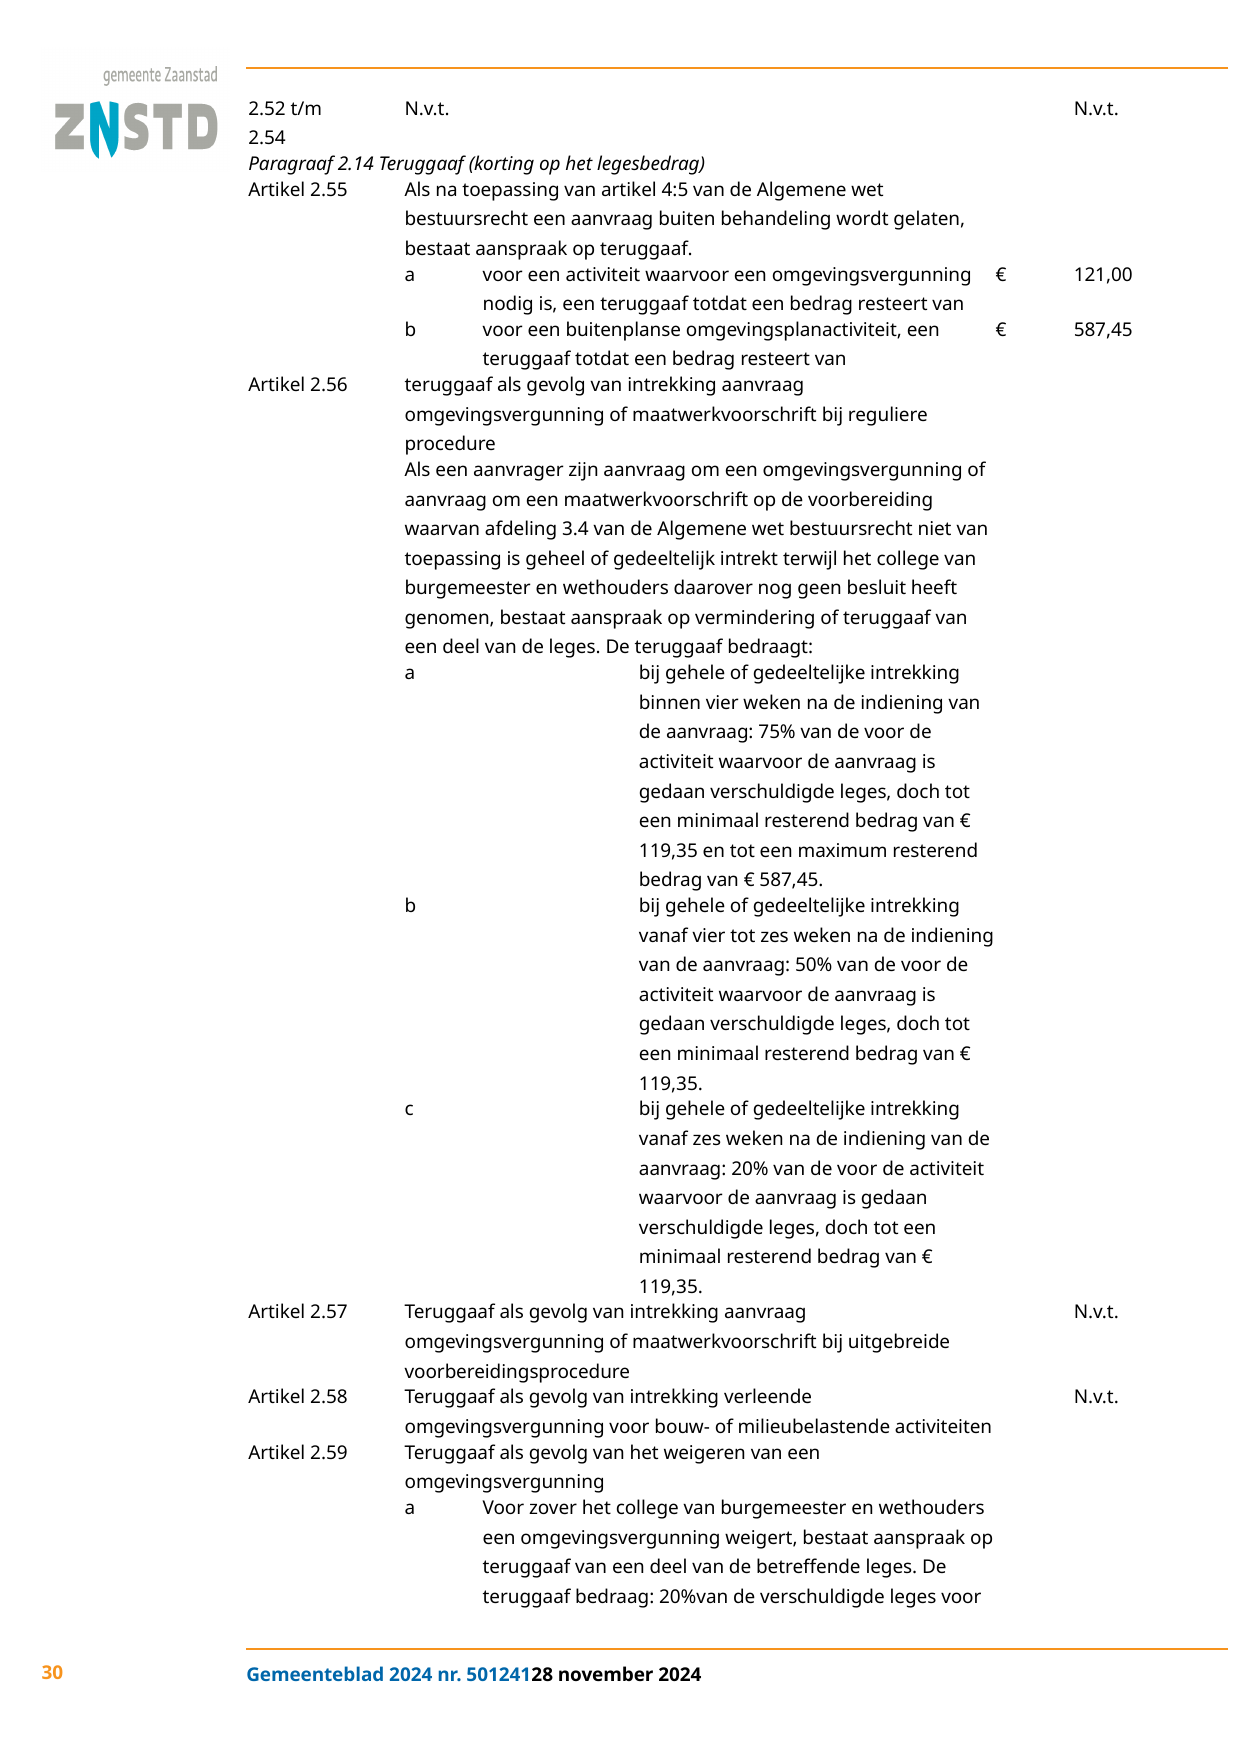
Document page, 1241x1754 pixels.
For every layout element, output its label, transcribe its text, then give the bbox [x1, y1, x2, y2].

table_cell [248, 660, 404, 892]
table_cell € [995, 316, 1073, 371]
table_cell Artikel 2.56 [248, 371, 404, 456]
table_cell N.v.t. [404, 95, 995, 150]
table_cell [1074, 892, 1152, 1096]
table_cell N.v.t. [1074, 1299, 1152, 1384]
table_cell teruggaaf als gevolg van intrekking aanvraag omgevingsvergunning of maatwerkvoorschrift bij reguliere procedure [404, 371, 995, 456]
table_cell Teruggaaf als gevolg van het weigeren van een omgevingsvergunning [404, 1439, 995, 1494]
table_cell Artikel 2.58 [248, 1384, 404, 1439]
picture [41, 47, 231, 172]
table_cell [248, 316, 404, 371]
table_cell [995, 95, 1073, 150]
table_cell [1074, 1096, 1152, 1299]
table_cell N.v.t. [1074, 1384, 1152, 1439]
table_cell [1074, 1494, 1152, 1609]
table_cell c [404, 1096, 639, 1299]
table_cell [995, 1494, 1073, 1609]
table_cell bij gehele of gedeeltelijke intrekking binnen vier weken na de indiening van de aanvraag: 75% van de voor de activiteit waarvoor de aanvraag is gedaan verschuldigde leges, doch tot een minimaal resterend bedrag van € 119,35 en tot een maximum resterend bedrag van € 587,45. [639, 660, 995, 892]
table_cell voor een activiteit waarvoor een omgevingsvergunning nodig is, een teruggaaf totdat een bedrag resteert van [483, 261, 995, 316]
table_cell Paragraaf 2.14 Teruggaaf (korting op het legesbedrag) [248, 150, 995, 176]
table_cell Als een aanvrager zijn aanvraag om een omgevingsvergunning of aanvraag om een maatwerkvoorschrift op de voorbereiding waarvan afdeling 3.4 van de Algemene wet bestuursrecht niet van toepassing is geheel of gedeeltelijk intrekt terwijl het college van burgemeester en wethouders daarover nog geen besluit heeft genomen, bestaat aanspraak op vermindering of teruggaaf van een deel van de leges. De teruggaaf bedraagt: [404, 456, 995, 659]
table_cell b [404, 892, 639, 1096]
table_cell [248, 456, 404, 659]
table_cell a [404, 660, 639, 892]
table_cell 587,45 [1074, 316, 1152, 371]
table_cell b [404, 316, 482, 371]
table_cell [1074, 1439, 1152, 1494]
table_cell € [995, 261, 1073, 316]
table_cell Teruggaaf als gevolg van intrekking aanvraag omgevingsvergunning of maatwerkvoorschrift bij uitgebreide voorbereidingsprocedure [404, 1299, 995, 1384]
table_cell [995, 1096, 1073, 1299]
table_cell Teruggaaf als gevolg van intrekking verleende omgevingsvergunning voor bouw- of milieubelastende activiteiten [404, 1384, 995, 1439]
table_cell bij gehele of gedeeltelijke intrekking vanaf vier tot zes weken na de indiening van de aanvraag: 50% van de voor de activiteit waarvoor de aanvraag is gedaan verschuldigde leges, doch tot een minimaal resterend bedrag van € 119,35. [639, 892, 995, 1096]
table_cell Artikel 2.57 [248, 1299, 404, 1384]
table_cell Voor zover het college van burgemeester en wethouders een omgevingsvergunning weigert, bestaat aanspraak op teruggaaf van een deel van de betreffende leges. De teruggaaf bedraag: 20%van de verschuldigde leges voor [483, 1494, 995, 1609]
table_cell N.v.t. [1074, 95, 1152, 150]
table_cell [995, 371, 1073, 456]
table_cell [1074, 176, 1152, 261]
table_cell [1074, 150, 1152, 176]
table_cell Als na toepassing van artikel 4:5 van de Algemene wet bestuursrecht een aanvraag buiten behandeling wordt gelaten, bestaat aanspraak op teruggaaf. [404, 176, 995, 261]
table_cell [1074, 660, 1152, 892]
table_cell [995, 1384, 1073, 1439]
table_cell [995, 176, 1073, 261]
table_cell a [404, 261, 482, 316]
table_cell Artikel 2.55 [248, 176, 404, 261]
table_cell [995, 150, 1073, 176]
table_cell [248, 261, 404, 316]
table_cell [995, 1299, 1073, 1384]
table_cell [248, 1096, 404, 1299]
table_cell [995, 892, 1073, 1096]
table_cell a [404, 1494, 482, 1609]
table_cell [1074, 456, 1152, 659]
table_cell [995, 456, 1073, 659]
table_cell 2.52 t/m 2.54 [248, 95, 404, 150]
table_cell [248, 1494, 404, 1609]
table_cell [1074, 371, 1152, 456]
table_cell [995, 1439, 1073, 1494]
table_cell bij gehele of gedeeltelijke intrekking vanaf zes weken na de indiening van de aanvraag: 20% van de voor de activiteit waarvoor de aanvraag is gedaan verschuldigde leges, doch tot een minimaal resterend bedrag van € 119,35. [639, 1096, 995, 1299]
table_cell 121,00 [1074, 261, 1152, 316]
table_cell voor een buitenplanse omgevingsplanactiviteit, een teruggaaf totdat een bedrag resteert van [483, 316, 995, 371]
table_cell Artikel 2.59 [248, 1439, 404, 1494]
table_cell [248, 892, 404, 1096]
table_cell [995, 660, 1073, 892]
